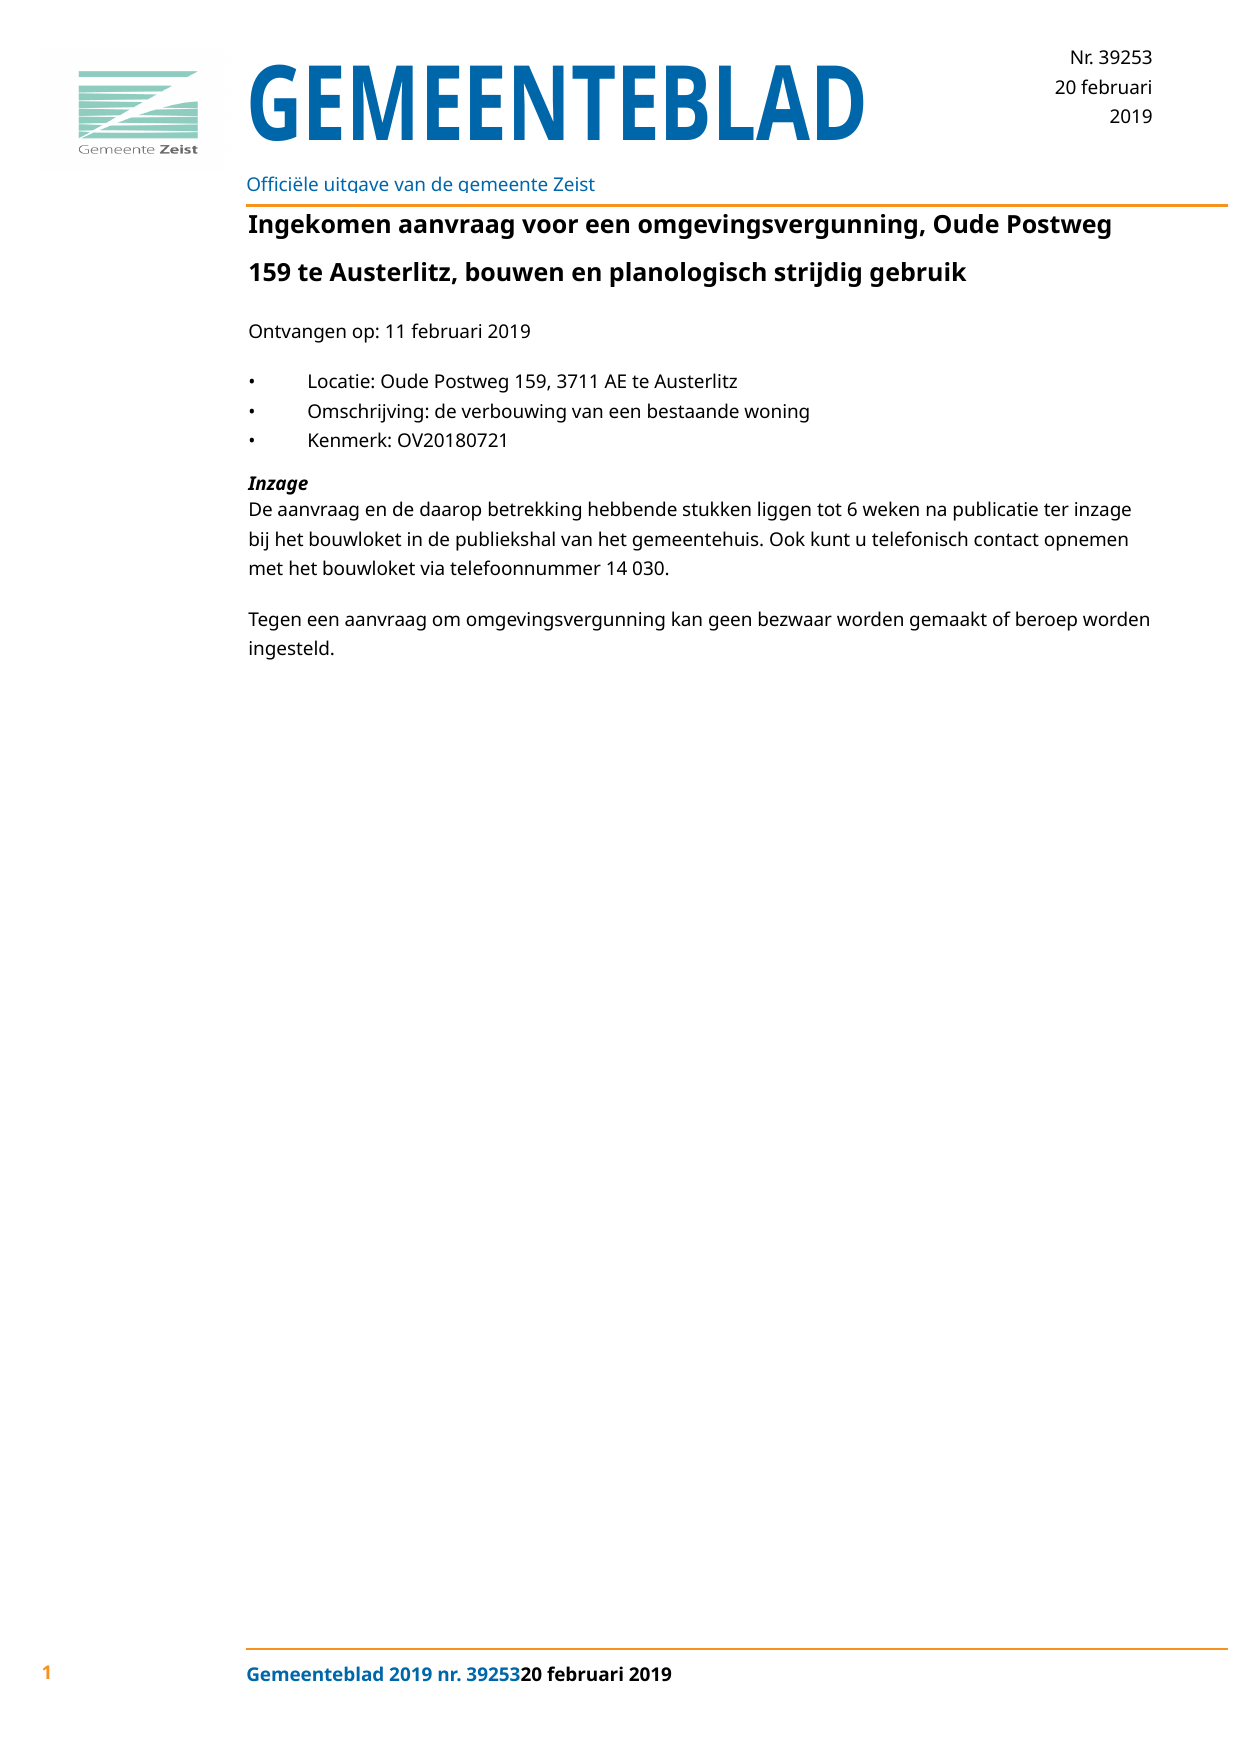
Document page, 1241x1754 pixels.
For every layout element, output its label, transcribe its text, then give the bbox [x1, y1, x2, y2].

list Omschrijving: de verbouwing van een bestaande woning [248, 398, 1152, 424]
text Ingekomen aanvraag voor een omgevingsvergunning, Oude Postweg 159 te Austerlitz, bouwen en planologisch strijdig gebruik [248, 207, 1152, 288]
text De aanvraag en de daarop betrekking hebbende stukken liggen tot 6 weken na publicatie ter inzage bij het bouwloket in de publiekshal van het gemeentehuis. Ook kunt u telefonisch contact opnemen met het bouwloket via telefoonnummer 14 030. [248, 496, 1152, 581]
text Inzage [248, 471, 1152, 496]
list Locatie: Oude Postweg 159, 3711 AE te Austerlitz [248, 368, 1152, 394]
text Tegen een aanvraag om omgevingsvergunning kan geen bezwaar worden gemaakt of beroep worden ingesteld. [248, 606, 1152, 661]
picture [41, 47, 231, 172]
list Kenmerk: OV20180721 [248, 427, 1152, 453]
text Ontvangen op: 11 februari 2019 [248, 318, 1152, 344]
